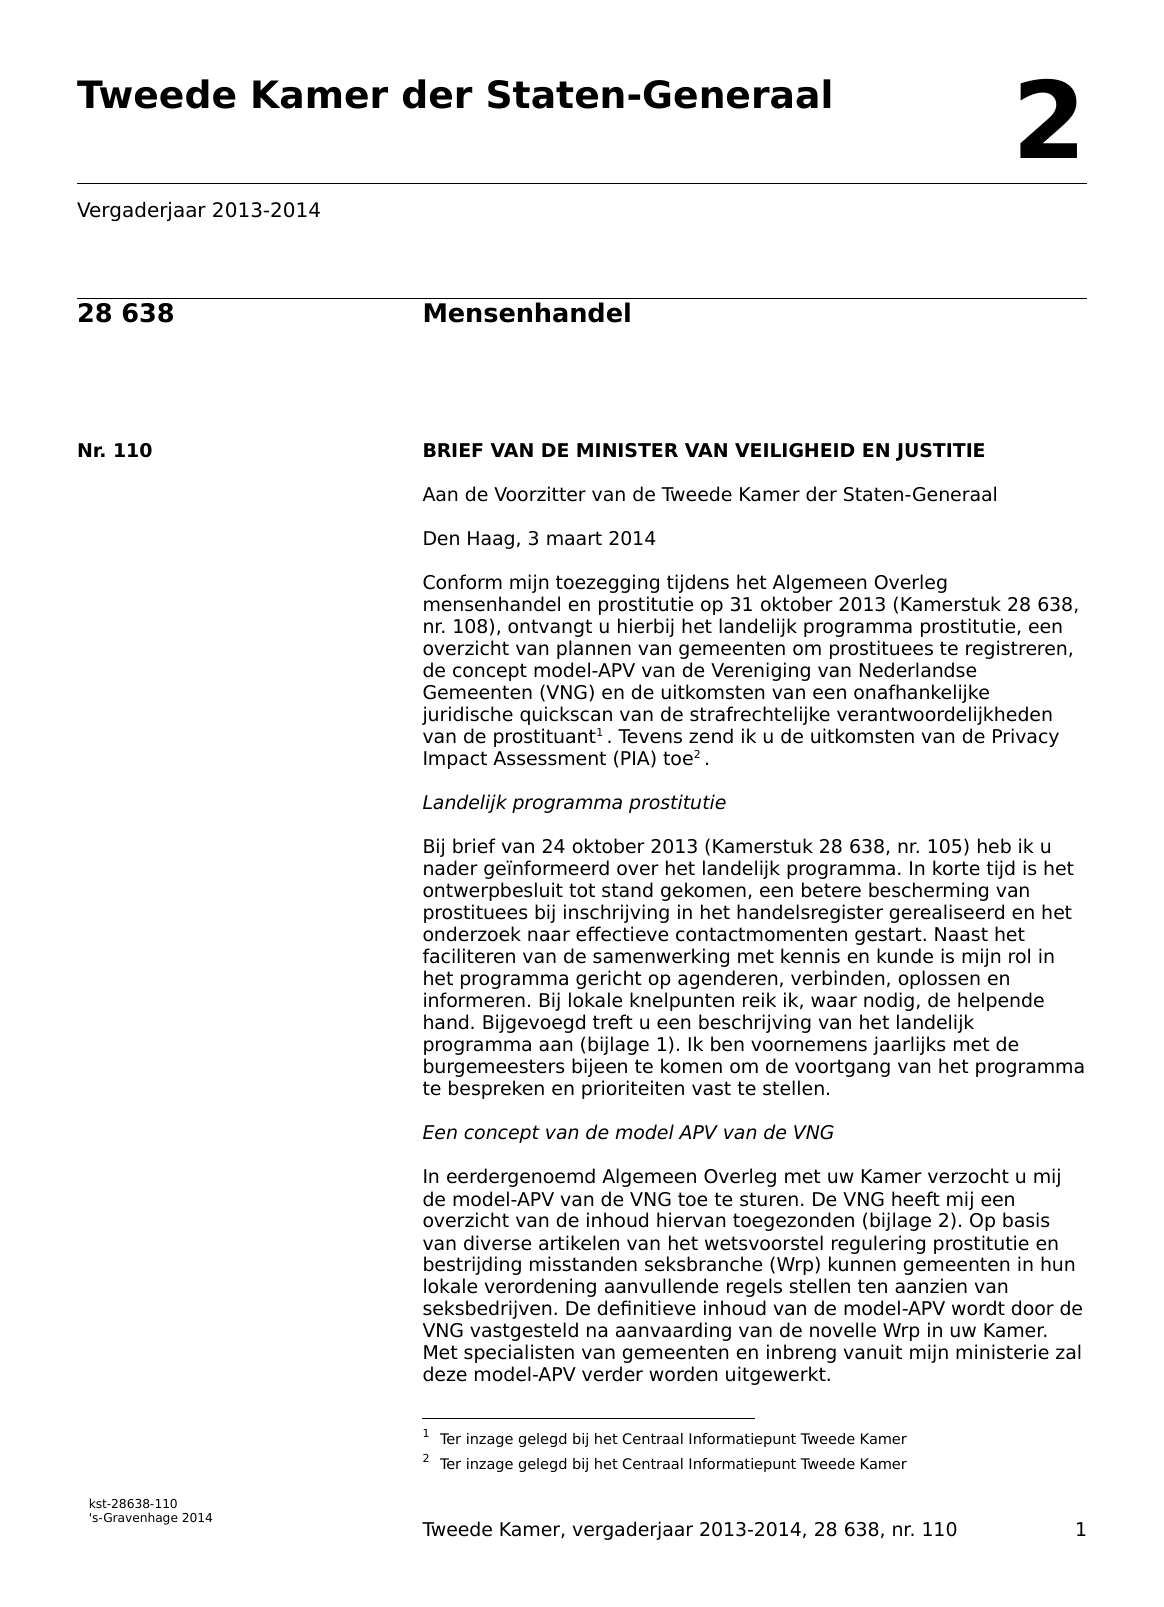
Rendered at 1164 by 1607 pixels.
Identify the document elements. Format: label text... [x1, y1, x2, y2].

text In eerdergenoemd Algemeen Overleg met uw Kamer verzocht u mij de model-APV van de VNG toe te sturen. De VNG heeft mij een overzicht van de inhoud hiervan toegezonden (bijlage 2). Op basis van diverse artikelen van het wetsvoorstel regulering prostitutie en bestrijding misstanden seksbranche (Wrp) kunnen gemeenten in hun lokale verordening aanvullende regels stellen ten aanzien van seksbedrijven. De definitieve inhoud van de model-APV wordt door de VNG vastgesteld na aanvaarding van de novelle Wrp in uw Kamer. Met specialisten van gemeenten en inbreng vanuit mijn ministerie zal deze model-APV verder worden uitgewerkt. [422, 1166, 1087, 1386]
subtitle 28 638 Mensenhandel [77, 299, 1087, 329]
text Conform mijn toezegging tijdens het Algemeen Overleg mensenhandel en prostitutie op 31 oktober 2013 (Kamerstuk 28 638, nr. 108), ontvangt u hierbij het landelijk programma prostitutie, een overzicht van plannen van gemeenten om prostituees te registreren, de concept model-APV van de Vereniging van Nederlandse Gemeenten (VNG) en de uitkomsten van een onafhankelijke juridische quickscan van de strafrechtelijke verantwoordelijkheden van de prostituant. Tevens zend ik u de uitkomsten van de Privacy Impact Assessment (PIA) toe. [422, 572, 1087, 770]
table_cell Vergaderjaar 2013-2014 [77, 184, 1087, 298]
text Ter inzage gelegd bij het Centraal Informatiepunt Tweede Kamer [422, 1452, 1087, 1474]
subtitle Een concept van de model APV van de VNG [422, 1122, 1087, 1144]
table_header 2 [886, 59, 1087, 183]
text Bij brief van 24 oktober 2013 (Kamerstuk 28 638, nr. 105) heb ik u nader geïnformeerd over het landelijk programma. In korte tijd is het ontwerpbesluit tot stand gekomen, een betere bescherming van prostituees bij inschrijving in het handelsregister gerealiseerd en het onderzoek naar effectieve contactmomenten gestart. Naast het faciliteren van de samenwerking met kennis en kunde is mijn rol in het programma gericht op agenderen, verbinden, oplossen en informeren. Bij lokale knelpunten reik ik, waar nodig, de helpende hand. Bijgevoegd treft u een beschrijving van het landelijk programma aan (bijlage 1). Ik ben voornemens jaarlijks met de burgemeesters bijeen te komen om de voortgang van het programma te bespreken en prioriteiten vast te stellen. [422, 836, 1087, 1100]
text Ter inzage gelegd bij het Centraal Informatiepunt Tweede Kamer [422, 1427, 1087, 1449]
text kst-28638-110 [88, 1497, 323, 1511]
text Aan de Voorzitter van de Tweede Kamer der Staten-Generaal [422, 484, 1087, 506]
subtitle Nr. 110 BRIEF VAN DE MINISTER VAN VEILIGHEID EN JUSTITIE [77, 440, 1087, 462]
subtitle Landelijk programma prostitutie [422, 792, 1087, 814]
text Den Haag, 3 maart 2014 [422, 528, 1087, 550]
text 's-Gravenhage 2014 [88, 1511, 323, 1525]
table_header Tweede Kamer der Staten-Generaal [77, 59, 886, 183]
